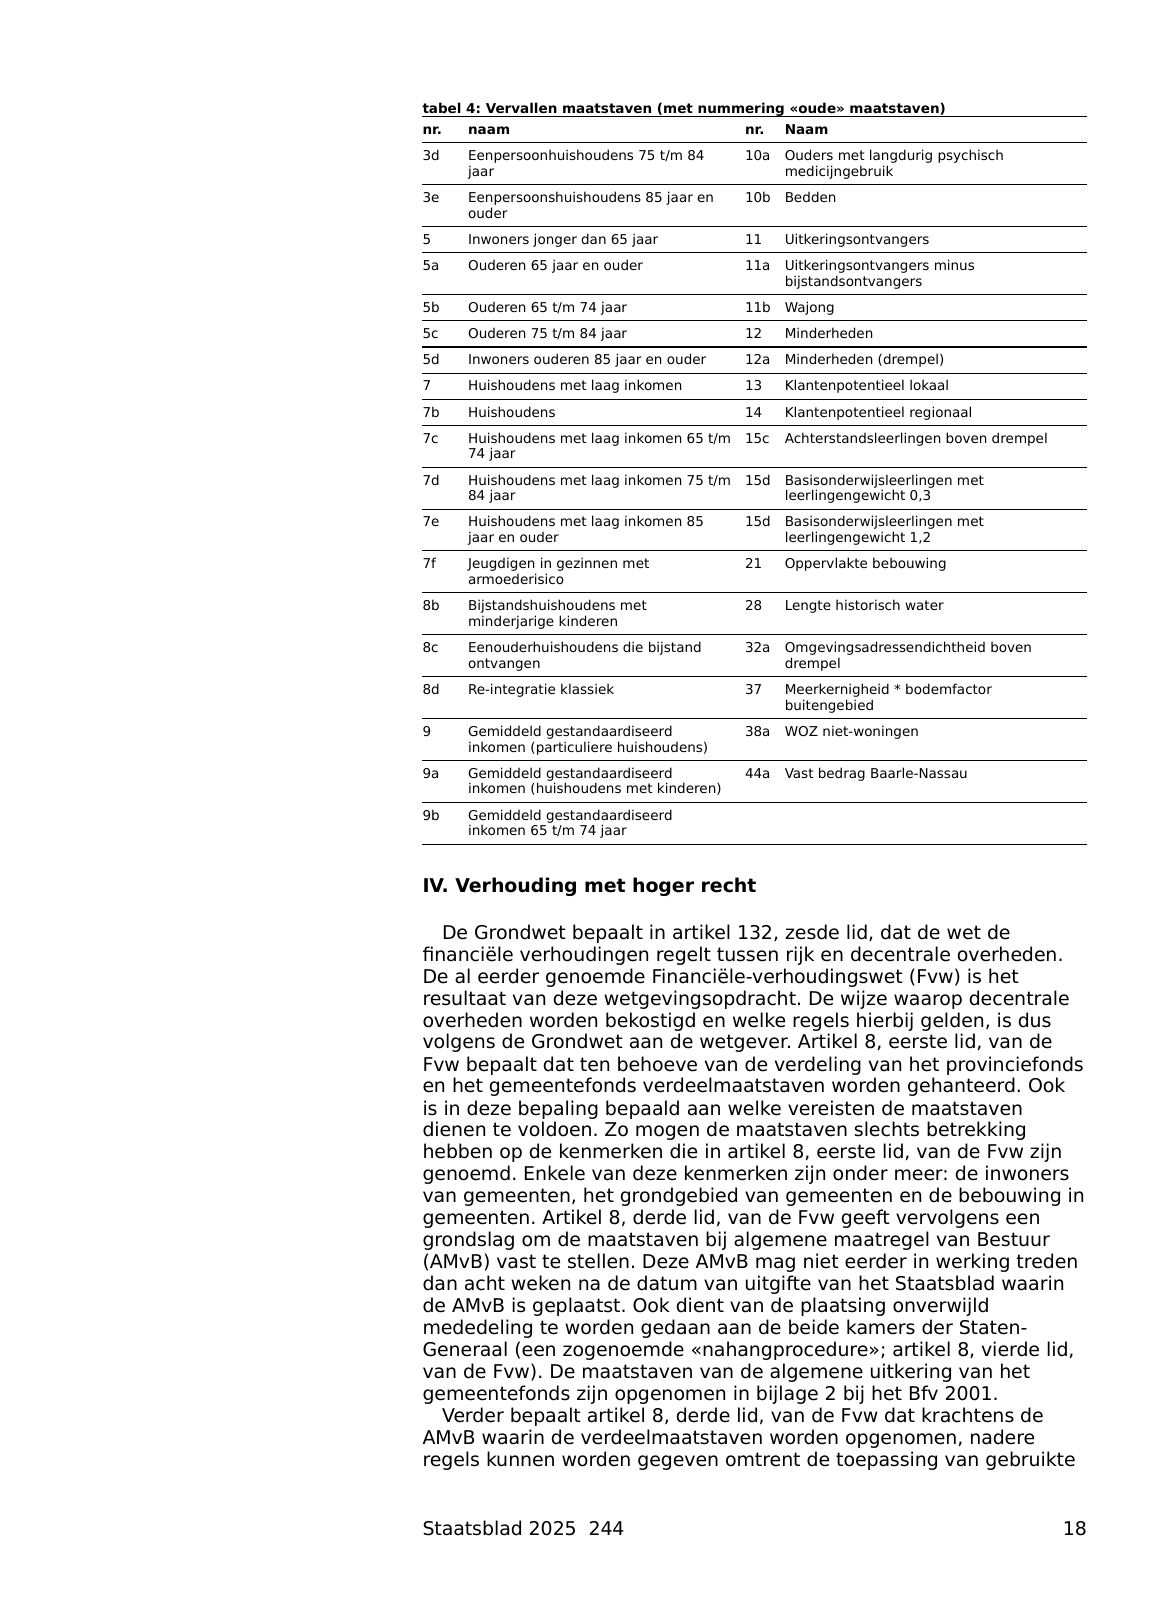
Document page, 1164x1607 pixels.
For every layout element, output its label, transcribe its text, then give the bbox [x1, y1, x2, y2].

table_cell 7d [422, 468, 462, 508]
table_cell WOZ niet-woningen [779, 719, 1087, 760]
table_cell Huishoudens [462, 400, 739, 425]
table_cell 7c [422, 426, 462, 467]
table_cell Eenpersoonshuishoudens 85 jaar en ouder [462, 185, 739, 226]
table_cell 8d [422, 677, 462, 718]
table_cell Eenouderhuishoudens die bijstand ontvangen [462, 635, 739, 676]
table_cell Jeugdigen in gezinnen met armoederisico [462, 551, 739, 592]
table_cell Ouderen 65 t/m 74 jaar [462, 295, 739, 320]
table_cell 5b [422, 295, 462, 320]
table_cell 28 [739, 593, 778, 634]
table_cell Re-integratie klassiek [462, 677, 739, 718]
table_cell Ouderen 65 jaar en ouder [462, 253, 739, 294]
table_cell 15d [739, 510, 778, 550]
table_cell Ouders met langdurig psychisch medicijngebruik [779, 143, 1087, 184]
table_cell 10b [739, 185, 778, 226]
table_cell 38a [739, 719, 778, 760]
table_cell Gemiddeld gestandaardiseerd inkomen (particuliere huishoudens) [462, 719, 739, 760]
table_cell Bijstandshuishoudens met minderjarige kinderen [462, 593, 739, 634]
table_cell Omgevingsadressendichtheid boven drempel [779, 635, 1087, 676]
table_cell Minderheden [779, 321, 1087, 346]
table_cell Meerkernigheid * bodemfactor buitengebied [779, 677, 1087, 718]
table_cell nr. [739, 117, 778, 142]
table_cell Huishoudens met laag inkomen 75 t/m 84 jaar [462, 468, 739, 508]
table_cell 15c [739, 426, 778, 467]
table_cell Wajong [779, 295, 1087, 320]
table_cell 11b [739, 295, 778, 320]
table_cell Achterstandsleerlingen boven drempel [779, 426, 1087, 467]
table_cell Lengte historisch water [779, 593, 1087, 634]
table_cell Basisonderwijsleerlingen met leerlingengewicht 0,3 [779, 468, 1087, 508]
table_cell 11 [739, 227, 778, 252]
table_cell 15d [739, 468, 778, 508]
table_cell naam [462, 117, 739, 142]
table_cell 37 [739, 677, 778, 718]
table_cell Gemiddeld gestandaardiseerd inkomen 65 t/m 74 jaar [462, 803, 739, 843]
table_cell 14 [739, 400, 778, 425]
table_cell Klantenpotentieel lokaal [779, 374, 1087, 399]
table_cell 44a [739, 761, 778, 802]
table_cell [779, 803, 1087, 843]
table_cell 3d [422, 143, 462, 184]
table_cell 7e [422, 510, 462, 550]
table_cell Naam [779, 117, 1087, 142]
text De Grondwet bepaalt in artikel 132, zesde lid, dat de wet de financiële verhoudingen regelt tussen rijk en decentrale overheden. De al eerder genoemde Financiële-verhoudingswet (Fvw) is het resultaat van deze wetgevingsopdracht. De wijze waarop decentrale overheden worden bekostigd en welke regels hierbij gelden, is dus volgens de Grondwet aan de wetgever. Artikel 8, eerste lid, van de Fvw bepaalt dat ten behoeve van de verdeling van het provinciefonds en het gemeentefonds verdeelmaatstaven worden gehanteerd. Ook is in deze bepaling bepaald aan welke vereisten de maatstaven dienen te voldoen. Zo mogen de maatstaven slechts betrekking hebben op de kenmerken die in artikel 8, eerste lid, van de Fvw zijn genoemd. Enkele van deze kenmerken zijn onder meer: de inwoners van gemeenten, het grondgebied van gemeenten en de bebouwing in gemeenten. Artikel 8, derde lid, van de Fvw geeft vervolgens een grondslag om de maatstaven bij algemene maatregel van Bestuur (AMvB) vast te stellen. Deze AMvB mag niet eerder in werking treden dan acht weken na de datum van uitgifte van het Staatsblad waarin de AMvB is geplaatst. Ook dient van de plaatsing onverwijld mededeling te worden gedaan aan de beide kamers der Staten-Generaal (een zogenoemde «nahangprocedure»; artikel 8, vierde lid, van de Fvw). De maatstaven van de algemene uitkering van het gemeentefonds zijn opgenomen in bijlage 2 bij het Bfv 2001. [422, 922, 1087, 1405]
table_cell 5a [422, 253, 462, 294]
table_cell Klantenpotentieel regionaal [779, 400, 1087, 425]
table_cell Oppervlakte bebouwing [779, 551, 1087, 592]
table_cell 8c [422, 635, 462, 676]
table_cell 8b [422, 593, 462, 634]
table_cell 7f [422, 551, 462, 592]
table_cell Basisonderwijsleerlingen met leerlingengewicht 1,2 [779, 510, 1087, 550]
table_cell Huishoudens met laag inkomen [462, 374, 739, 399]
table_cell nr. [422, 117, 462, 142]
table_cell Bedden [779, 185, 1087, 226]
table_cell 7 [422, 374, 462, 399]
table_cell 11a [739, 253, 778, 294]
table_cell 9b [422, 803, 462, 843]
table_cell Eenpersoonhuishoudens 75 t/m 84 jaar [462, 143, 739, 184]
table_header tabel 4: Vervallen maatstaven (met nummering «oude» maatstaven) [422, 100, 1087, 116]
table_cell 12 [739, 321, 778, 346]
table_cell 10a [739, 143, 778, 184]
table_cell Uitkeringsontvangers minus bijstandsontvangers [779, 253, 1087, 294]
table_cell 5 [422, 227, 462, 252]
table_cell Huishoudens met laag inkomen 85 jaar en ouder [462, 510, 739, 550]
table_cell 32a [739, 635, 778, 676]
table_cell Minderheden (drempel) [779, 348, 1087, 372]
table_cell 3e [422, 185, 462, 226]
text Verder bepaalt artikel 8, derde lid, van de Fvw dat krachtens de AMvB waarin de verdeelmaatstaven worden opgenomen, nadere regels kunnen worden gegeven omtrent de toepassing van gebruikte [422, 1405, 1087, 1471]
table_cell Vast bedrag Baarle-Nassau [779, 761, 1087, 802]
table_cell Inwoners jonger dan 65 jaar [462, 227, 739, 252]
subtitle IV. Verhouding met hoger recht [422, 874, 1087, 897]
table_cell 5c [422, 321, 462, 346]
table_cell Ouderen 75 t/m 84 jaar [462, 321, 739, 346]
table_cell 13 [739, 374, 778, 399]
table_cell [739, 803, 778, 843]
table_cell Uitkeringsontvangers [779, 227, 1087, 252]
table_cell Inwoners ouderen 85 jaar en ouder [462, 348, 739, 372]
table_cell 9a [422, 761, 462, 802]
table_cell 5d [422, 348, 462, 372]
table_cell 9 [422, 719, 462, 760]
table_cell 21 [739, 551, 778, 592]
table_cell 7b [422, 400, 462, 425]
table_cell Huishoudens met laag inkomen 65 t/m 74 jaar [462, 426, 739, 467]
table_cell Gemiddeld gestandaardiseerd inkomen (huishoudens met kinderen) [462, 761, 739, 802]
table_cell 12a [739, 348, 778, 372]
